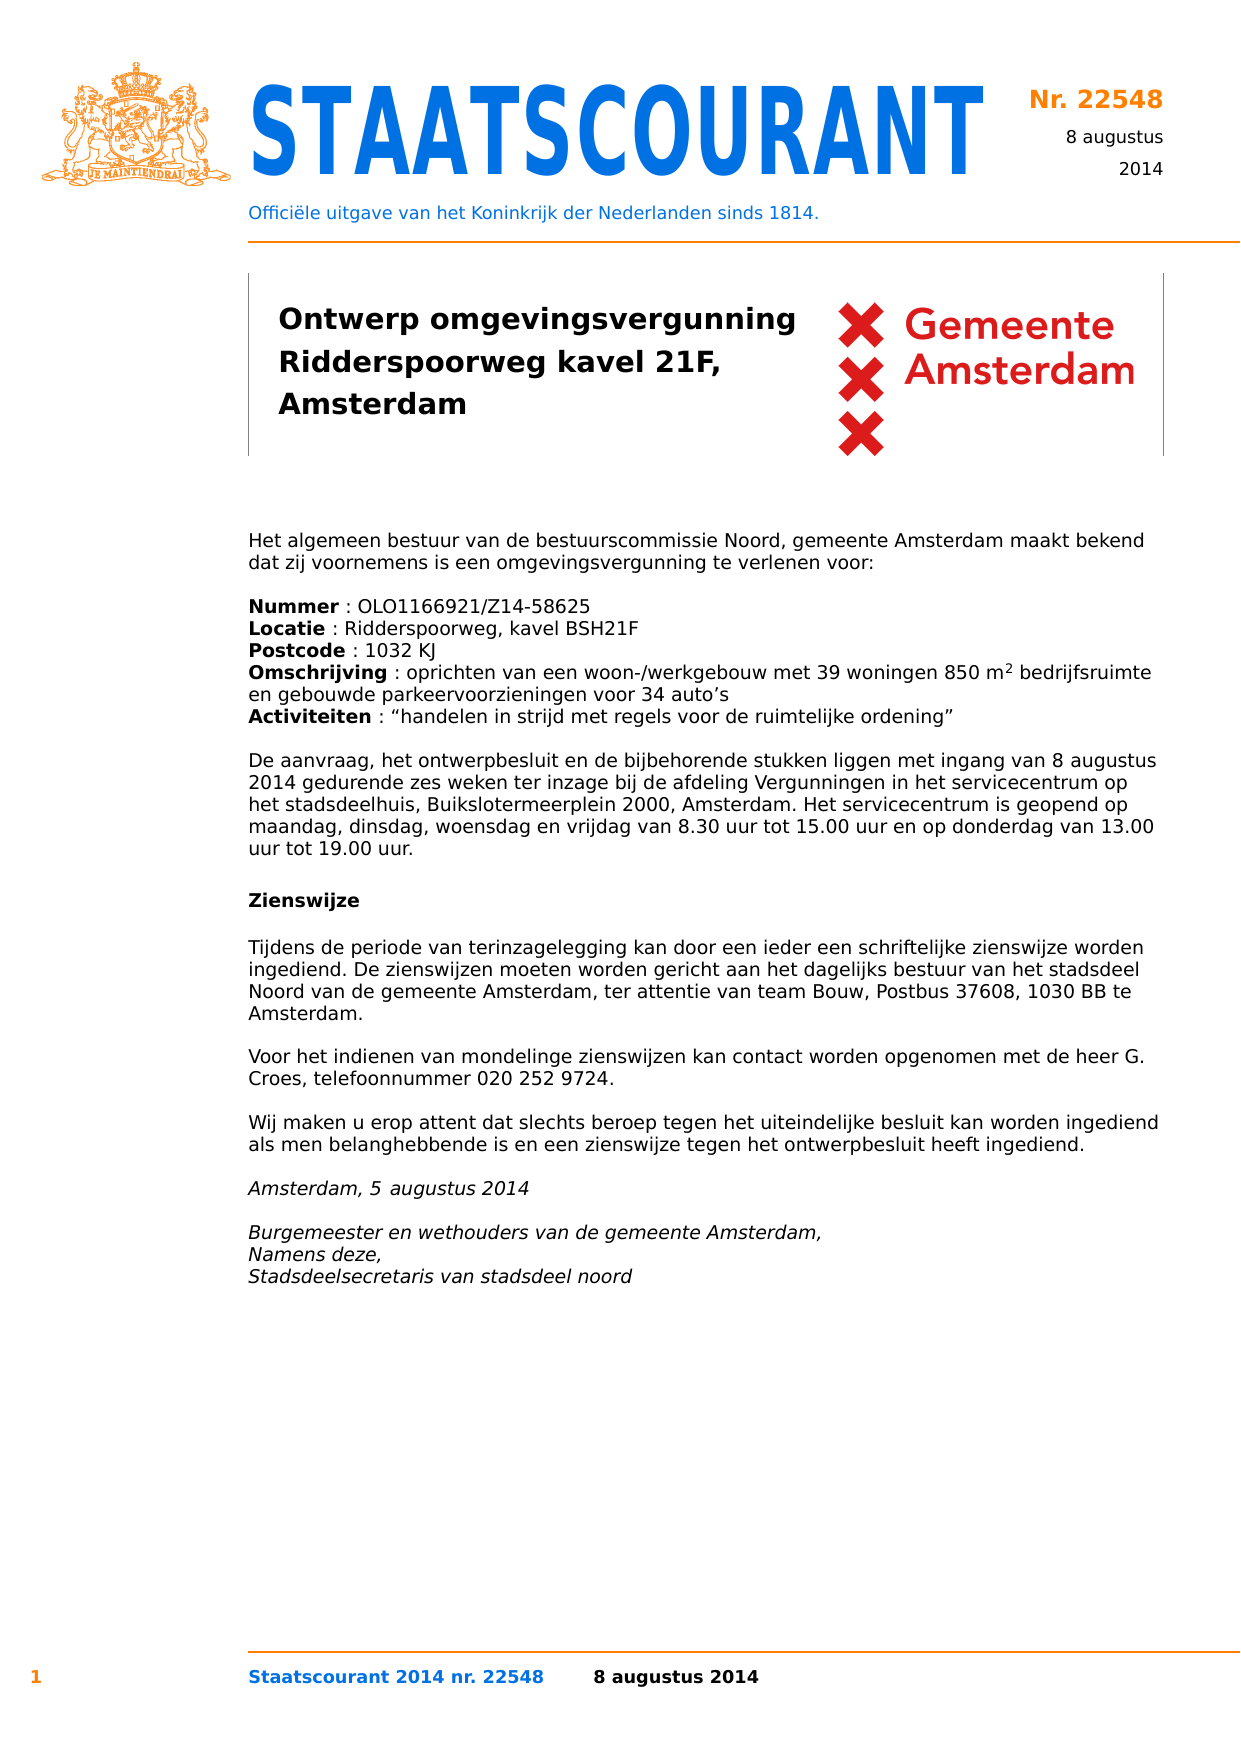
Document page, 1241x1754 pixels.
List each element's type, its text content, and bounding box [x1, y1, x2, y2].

text Omschrijving : oprichten van een woon-/werkgebouw met 39 woningen 850 m2 bedrijfsruimte en gebouwde parkeervoorzieningen voor 34 auto’s [248, 662, 1163, 706]
table_header Nr. 22548 [998, 62, 1240, 121]
picture [838, 302, 1134, 456]
subtitle Zienswijze [248, 889, 1163, 912]
text Activiteiten : “handelen in strijd met regels voor de ruimtelijke ordening” [248, 706, 1163, 728]
picture [41, 62, 231, 186]
text Het algemeen bestuur van de bestuurscommissie Noord, gemeente Amsterdam maakt bekend dat zij voornemens is een omgevingsvergunning te verlenen voor: [248, 530, 1163, 574]
table_cell 2014 [998, 153, 1240, 203]
text De aanvraag, het ontwerpbesluit en de bijbehorende stukken liggen met ingang van 8 augustus 2014 gedurende zes weken ter inzage bij de afdeling Vergunningen in het servicecentrum op het stadsdeelhuis, Buikslotermeerplein 2000, Amsterdam. Het servicecentrum is geopend op maandag, dinsdag, woensdag en vrijdag van 8.30 uur tot 15.00 uur en op donderdag van 13.00 uur tot 19.00 uur. [248, 750, 1163, 859]
text Amsterdam, 5 augustus 2014 [248, 1178, 1163, 1200]
text Tijdens de periode van terinzagelegging kan door een ieder een schriftelijke zienswijze worden ingediend. De zienswijzen moeten worden gericht aan het dagelijks bestuur van het stadsdeel Noord van de gemeente Amsterdam, ter attentie van team Bouw, Postbus 37608, 1030 BB te Amsterdam. [248, 937, 1163, 1024]
text Postcode : 1032 KJ [248, 640, 1163, 662]
table_header STAATSCOURANT [248, 62, 998, 203]
table_cell 8 augustus [998, 121, 1240, 153]
text Wij maken u erop attent dat slechts beroep tegen het uiteindelijke besluit kan worden ingediend als men belanghebbende is en een zienswijze tegen het ontwerpbesluit heeft ingediend. [248, 1112, 1163, 1156]
text Nummer : OLO1166921/Z14-58625 [248, 596, 1163, 618]
text Voor het indienen van mondelinge zienswijzen kan contact worden opgenomen met de heer G. Croes, telefoonnummer 020 252 9724. [248, 1046, 1163, 1090]
text Burgemeester en wethouders van de gemeente Amsterdam, Namens deze, Stadsdeelsecretaris van stadsdeel noord [248, 1222, 1163, 1288]
text Locatie : Ridderspoorweg, kavel BSH21F [248, 618, 1163, 640]
subtitle Ontwerp omgevingsvergunning Ridderspoorweg kavel 21F, Amsterdam [249, 273, 1163, 456]
table_cell Officiële uitgave van het Koninkrijk der Nederlanden sinds 1814. [248, 203, 1240, 241]
table_header [25, 62, 248, 241]
